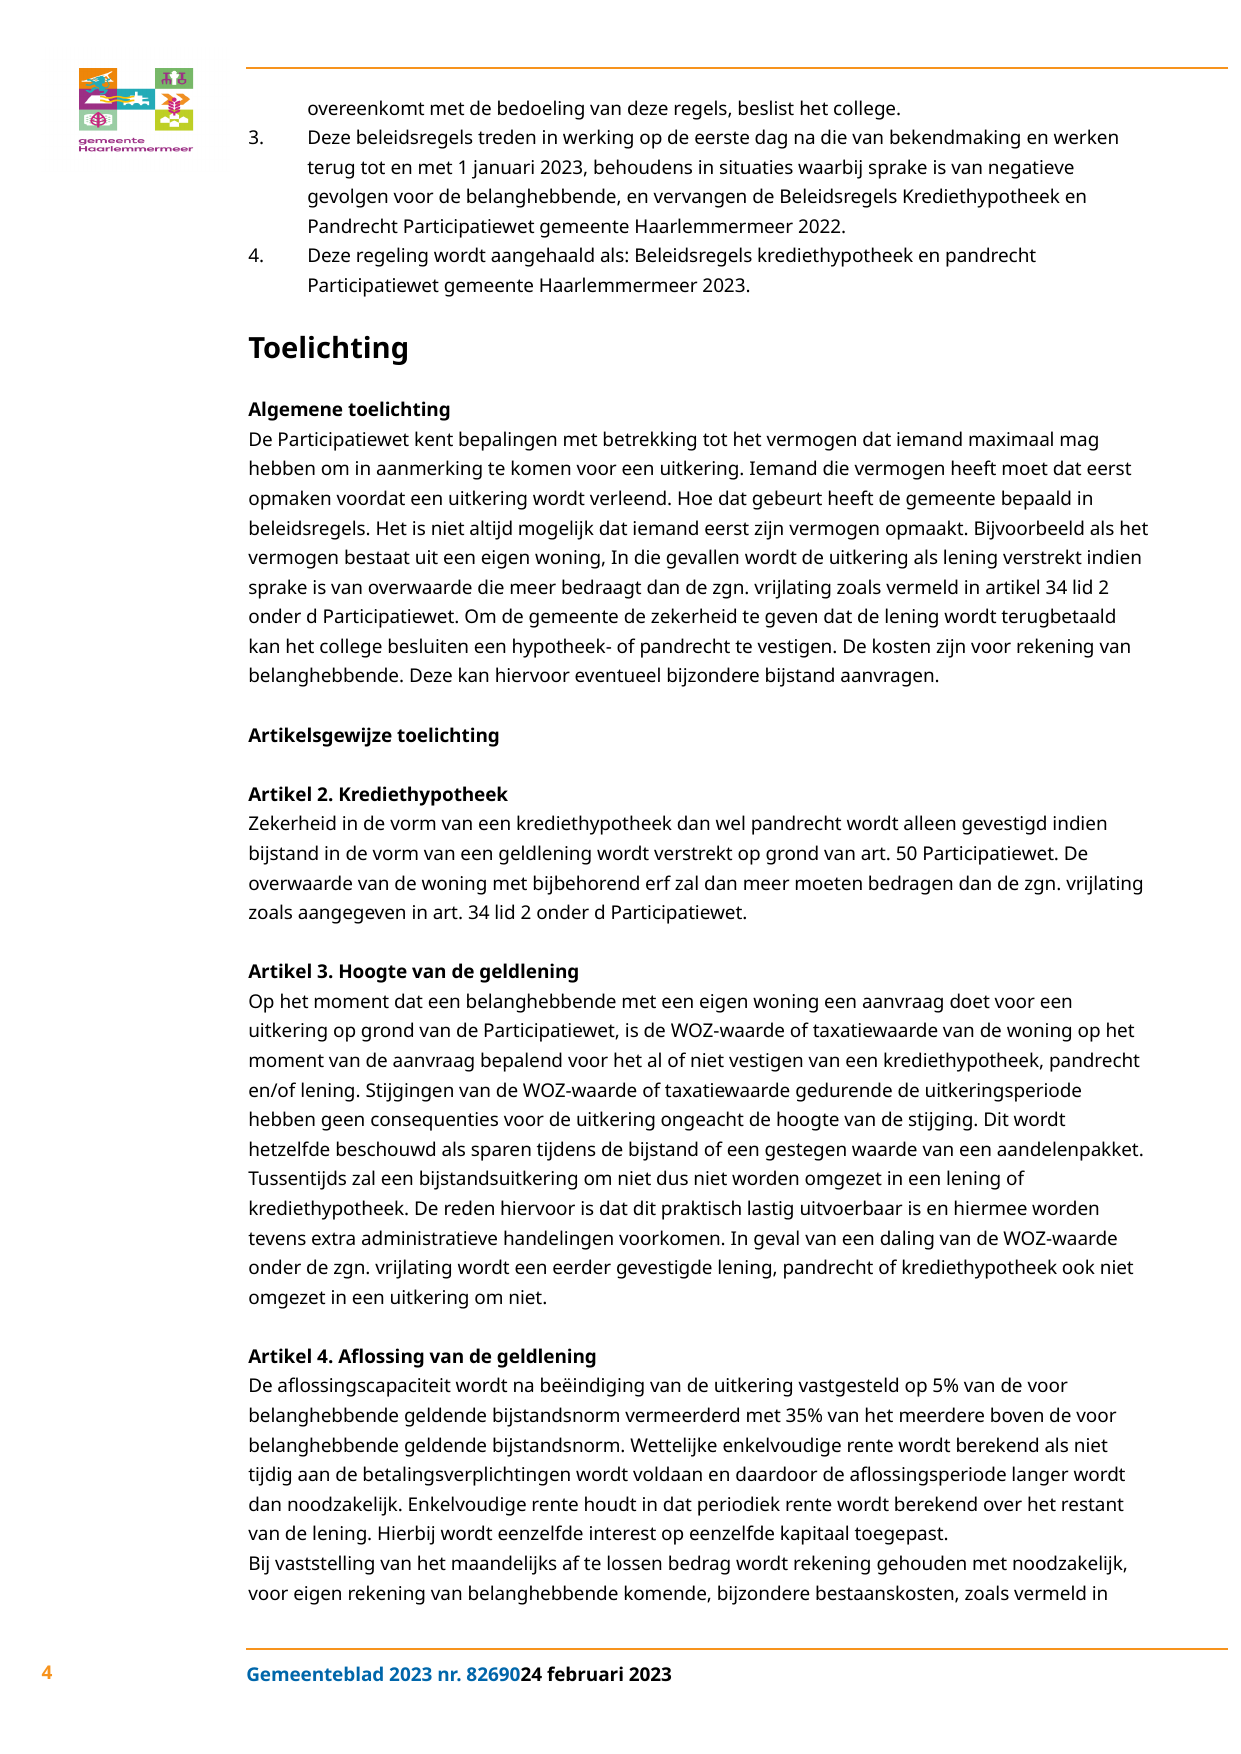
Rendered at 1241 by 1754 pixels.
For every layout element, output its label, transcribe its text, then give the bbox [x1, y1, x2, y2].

text Toelichting [248, 328, 1152, 367]
text Artikel 3. Hoogte van de geldlening [248, 958, 1152, 984]
text Algemene toelichting [248, 396, 1152, 422]
text De aflossingscapaciteit wordt na beëindiging van de uitkering vastgesteld op 5% van de voor belanghebbende geldende bijstandsnorm vermeerderd met 35% van het meerdere boven de voor belanghebbende geldende bijstandsnorm. Wettelijke enkelvoudige rente wordt berekend als niet tijdig aan de betalingsverplichtingen wordt voldaan en daardoor de aflossingsperiode langer wordt dan noodzakelijk. Enkelvoudige rente houdt in dat periodiek rente wordt berekend over het restant van de lening. Hierbij wordt eenzelfde interest op eenzelfde kapitaal toegepast. [248, 1373, 1152, 1546]
list Deze beleidsregels treden in werking op de eerste dag na die van bekendmaking en werken terug tot en met 1 januari 2023, behoudens in situaties waarbij sprake is van negatieve gevolgen voor de belanghebbende, en vervangen de Beleidsregels Krediethypotheek en Pandrecht Participatiewet gemeente Haarlemmermeer 2022. [248, 124, 1152, 239]
text Bij vaststelling van het maandelijks af te lossen bedrag wordt rekening gehouden met noodzakelijk, voor eigen rekening van belanghebbende komende, bijzondere bestaanskosten, zoals vermeld in [248, 1550, 1152, 1606]
text Zekerheid in de vorm van een krediethypotheek dan wel pandrecht wordt alleen gevestigd indien bijstand in de vorm van een geldlening wordt verstrekt op grond van art. 50 Participatiewet. De overwaarde van de woning met bijbehorend erf zal dan meer moeten bedragen dan de zgn. vrijlating zoals aangegeven in art. 34 lid 2 onder d Participatiewet. [248, 811, 1152, 925]
text Artikel 4. Aflossing van de geldlening [248, 1343, 1152, 1369]
list Deze regeling wordt aangehaald als: Beleidsregels krediethypotheek en pandrecht Participatiewet gemeente Haarlemmermeer 2023. [248, 243, 1152, 298]
text Artikelsgewijze toelichting [248, 722, 1152, 748]
picture [41, 47, 231, 172]
list overeenkomt met de bedoeling van deze regels, beslist het college. [248, 95, 1152, 121]
text De Participatiewet kent bepalingen met betrekking tot het vermogen dat iemand maximaal mag hebben om in aanmerking te komen voor een uitkering. Iemand die vermogen heeft moet dat eerst opmaken voordat een uitkering wordt verleend. Hoe dat gebeurt heeft de gemeente bepaald in beleidsregels. Het is niet altijd mogelijk dat iemand eerst zijn vermogen opmaakt. Bijvoorbeeld als het vermogen bestaat uit een eigen woning, In die gevallen wordt de uitkering als lening verstrekt indien sprake is van overwaarde die meer bedraagt dan de zgn. vrijlating zoals vermeld in artikel 34 lid 2 onder d Participatiewet. Om de gemeente de zekerheid te geven dat de lening wordt terugbetaald kan het college besluiten een hypotheek- of pandrecht te vestigen. De kosten zijn voor rekening van belanghebbende. Deze kan hiervoor eventueel bijzondere bijstand aanvragen. [248, 426, 1152, 688]
text Artikel 2. Krediethypotheek [248, 781, 1152, 807]
text Op het moment dat een belanghebbende met een eigen woning een aanvraag doet voor een uitkering op grond van de Participatiewet, is de WOZ-waarde of taxatiewaarde van de woning op het moment van de aanvraag bepalend voor het al of niet vestigen van een krediethypotheek, pandrecht en/of lening. Stijgingen van de WOZ-waarde of taxatiewaarde gedurende de uitkeringsperiode hebben geen consequenties voor de uitkering ongeacht de hoogte van de stijging. Dit wordt hetzelfde beschouwd als sparen tijdens de bijstand of een gestegen waarde van een aandelenpakket. Tussentijds zal een bijstandsuitkering om niet dus niet worden omgezet in een lening of krediethypotheek. De reden hiervoor is dat dit praktisch lastig uitvoerbaar is en hiermee worden tevens extra administratieve handelingen voorkomen. In geval van een daling van de WOZ-waarde onder de zgn. vrijlating wordt een eerder gevestigde lening, pandrecht of krediethypotheek ook niet omgezet in een uitkering om niet. [248, 988, 1152, 1310]
